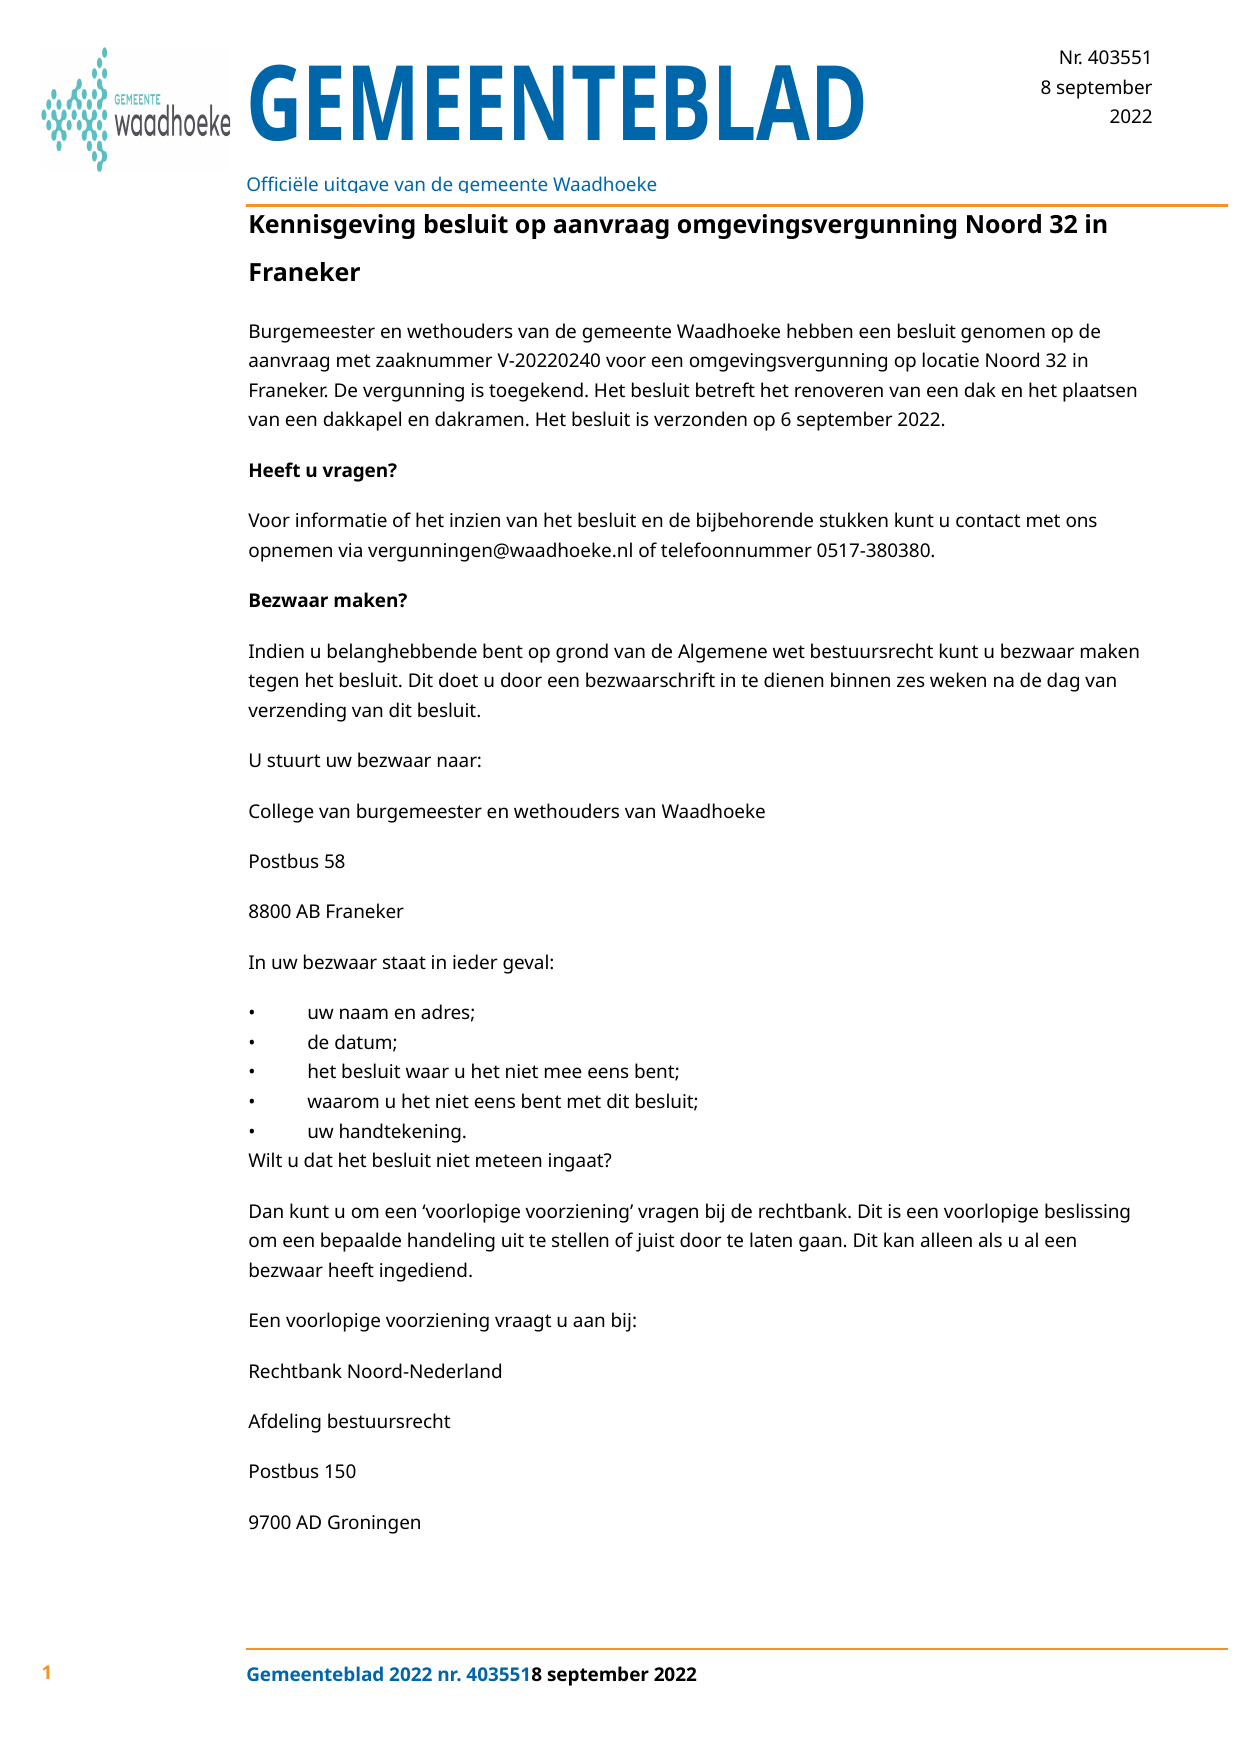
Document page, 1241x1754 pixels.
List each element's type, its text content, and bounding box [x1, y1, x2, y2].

list de datum; [248, 1029, 1152, 1055]
list uw handtekening. [248, 1118, 1152, 1144]
text Een voorlopige voorziening vraagt u aan bij: [248, 1307, 1152, 1333]
text 8800 AB Franeker [248, 899, 1152, 924]
text Heeft u vragen? [248, 457, 1152, 483]
text 9700 AD Groningen [248, 1509, 1152, 1535]
text Rechtbank Noord-Nederland [248, 1358, 1152, 1384]
text Kennisgeving besluit op aanvraag omgevingsvergunning Noord 32 in Franeker [248, 207, 1152, 288]
text Postbus 58 [248, 848, 1152, 874]
text Indien u belanghebbende bent op grond van de Algemene wet bestuursrecht kunt u bezwaar maken tegen het besluit. Dit doet u door een bezwaarschrift in te dienen binnen zes weken na de dag van verzending van dit besluit. [248, 638, 1152, 723]
text In uw bezwaar staat in ieder geval: [248, 949, 1152, 975]
list waarom u het niet eens bent met dit besluit; [248, 1088, 1152, 1114]
list uw naam en adres; [248, 999, 1152, 1025]
text U stuurt uw bezwaar naar: [248, 747, 1152, 773]
text Burgemeester en wethouders van de gemeente Waadhoeke hebben een besluit genomen op de aanvraag met zaaknummer V-20220240 voor een omgevingsvergunning op locatie Noord 32 in Franeker. De vergunning is toegekend. Het besluit betreft het renoveren van een dak en het plaatsen van een dakkapel en dakramen. Het besluit is verzonden op 6 september 2022. [248, 318, 1152, 432]
text Postbus 150 [248, 1459, 1152, 1484]
list het besluit waar u het niet mee eens bent; [248, 1059, 1152, 1084]
text Voor informatie of het inzien van het besluit en de bijbehorende stukken kunt u contact met ons opnemen via vergunningen@waadhoeke.nl of telefoonnummer 0517-380380. [248, 507, 1152, 563]
text Afdeling bestuursrecht [248, 1408, 1152, 1434]
text College van burgemeester en wethouders van Waadhoeke [248, 798, 1152, 824]
text Dan kunt u om een ‘voorlopige voorziening’ vragen bij de rechtbank. Dit is een voorlopige beslissing om een bepaalde handeling uit te stellen of juist door te laten gaan. Dit kan alleen als u al een bezwaar heeft ingediend. [248, 1198, 1152, 1283]
picture [41, 47, 231, 172]
text Bezwaar maken? [248, 587, 1152, 613]
text Wilt u dat het besluit niet meteen ingaat? [248, 1147, 1152, 1173]
